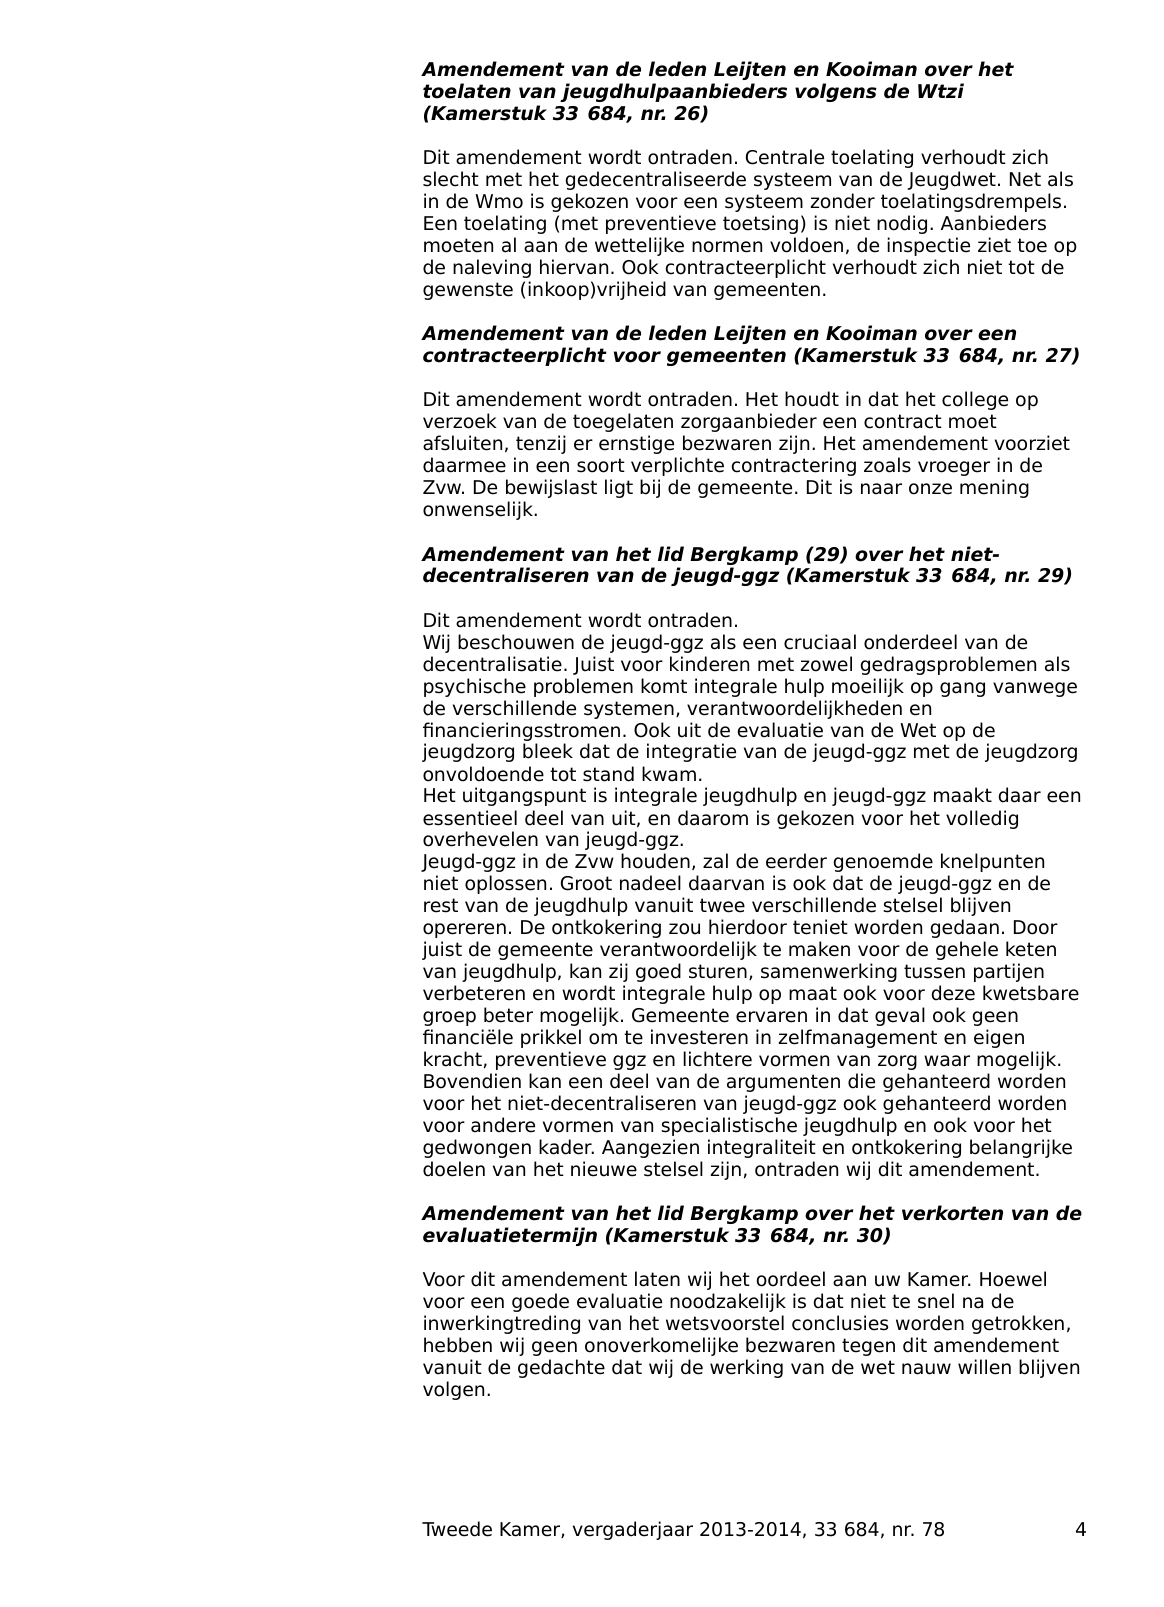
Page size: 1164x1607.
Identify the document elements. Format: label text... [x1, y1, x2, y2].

text Jeugd-ggz in de Zvw houden, zal de eerder genoemde knelpunten niet oplossen. Groot nadeel daarvan is ook dat de jeugd-ggz en de rest van de jeugdhulp vanuit twee verschillende stelsel blijven opereren. De ontkokering zou hierdoor teniet worden gedaan. Door juist de gemeente verantwoordelijk te maken voor de gehele keten van jeugdhulp, kan zij goed sturen, samenwerking tussen partijen verbeteren en wordt integrale hulp op maat ook voor deze kwetsbare groep beter mogelijk. Gemeente ervaren in dat geval ook geen financiële prikkel om te investeren in zelfmanagement en eigen kracht, preventieve ggz en lichtere vormen van zorg waar mogelijk. [422, 851, 1087, 1071]
subtitle Amendement van de leden Leijten en Kooiman over een contracteerplicht voor gemeenten (Kamerstuk 33 684, nr. 27) [422, 323, 1087, 367]
subtitle Amendement van het lid Bergkamp (29) over het niet-decentraliseren van de jeugd-ggz (Kamerstuk 33 684, nr. 29) [422, 543, 1087, 587]
subtitle Amendement van het lid Bergkamp over het verkorten van de evaluatietermijn (Kamerstuk 33 684, nr. 30) [422, 1203, 1087, 1247]
text Het uitgangspunt is integrale jeugdhulp en jeugd-ggz maakt daar een essentieel deel van uit, en daarom is gekozen voor het volledig overhevelen van jeugd-ggz. [422, 785, 1087, 851]
text Dit amendement wordt ontraden. Centrale toelating verhoudt zich slecht met het gedecentraliseerde systeem van de Jeugdwet. Net als in de Wmo is gekozen voor een systeem zonder toelatingsdrempels. Een toelating (met preventieve toetsing) is niet nodig. Aanbieders moeten al aan de wettelijke normen voldoen, de inspectie ziet toe op de naleving hiervan. Ook contracteerplicht verhoudt zich niet tot de gewenste (inkoop)vrijheid van gemeenten. [422, 147, 1087, 301]
text Voor dit amendement laten wij het oordeel aan uw Kamer. Hoewel voor een goede evaluatie noodzakelijk is dat niet te snel na de inwerkingtreding van het wetsvoorstel conclusies worden getrokken, hebben wij geen onoverkomelijke bezwaren tegen dit amendement vanuit de gedachte dat wij de werking van de wet nauw willen blijven volgen. [422, 1269, 1087, 1401]
text Dit amendement wordt ontraden. Het houdt in dat het college op verzoek van de toegelaten zorgaanbieder een contract moet afsluiten, tenzij er ernstige bezwaren zijn. Het amendement voorziet daarmee in een soort verplichte contractering zoals vroeger in de Zvw. De bewijslast ligt bij de gemeente. Dit is naar onze mening onwenselijk. [422, 389, 1087, 521]
text Dit amendement wordt ontraden. [422, 609, 1087, 632]
subtitle Amendement van de leden Leijten en Kooiman over het toelaten van jeugdhulpaanbieders volgens de Wtzi (Kamerstuk 33 684, nr. 26) [422, 59, 1087, 125]
text Wij beschouwen de jeugd-ggz als een cruciaal onderdeel van de decentralisatie. Juist voor kinderen met zowel gedragsproblemen als psychische problemen komt integrale hulp moeilijk op gang vanwege de verschillende systemen, verantwoordelijkheden en financieringsstromen. Ook uit de evaluatie van de Wet op de jeugdzorg bleek dat de integratie van de jeugd-ggz met de jeugdzorg onvoldoende tot stand kwam. [422, 632, 1087, 785]
text Bovendien kan een deel van de argumenten die gehanteerd worden voor het niet-decentraliseren van jeugd-ggz ook gehanteerd worden voor andere vormen van specialistische jeugdhulp en ook voor het gedwongen kader. Aangezien integraliteit en ontkokering belangrijke doelen van het nieuwe stelsel zijn, ontraden wij dit amendement. [422, 1071, 1087, 1181]
